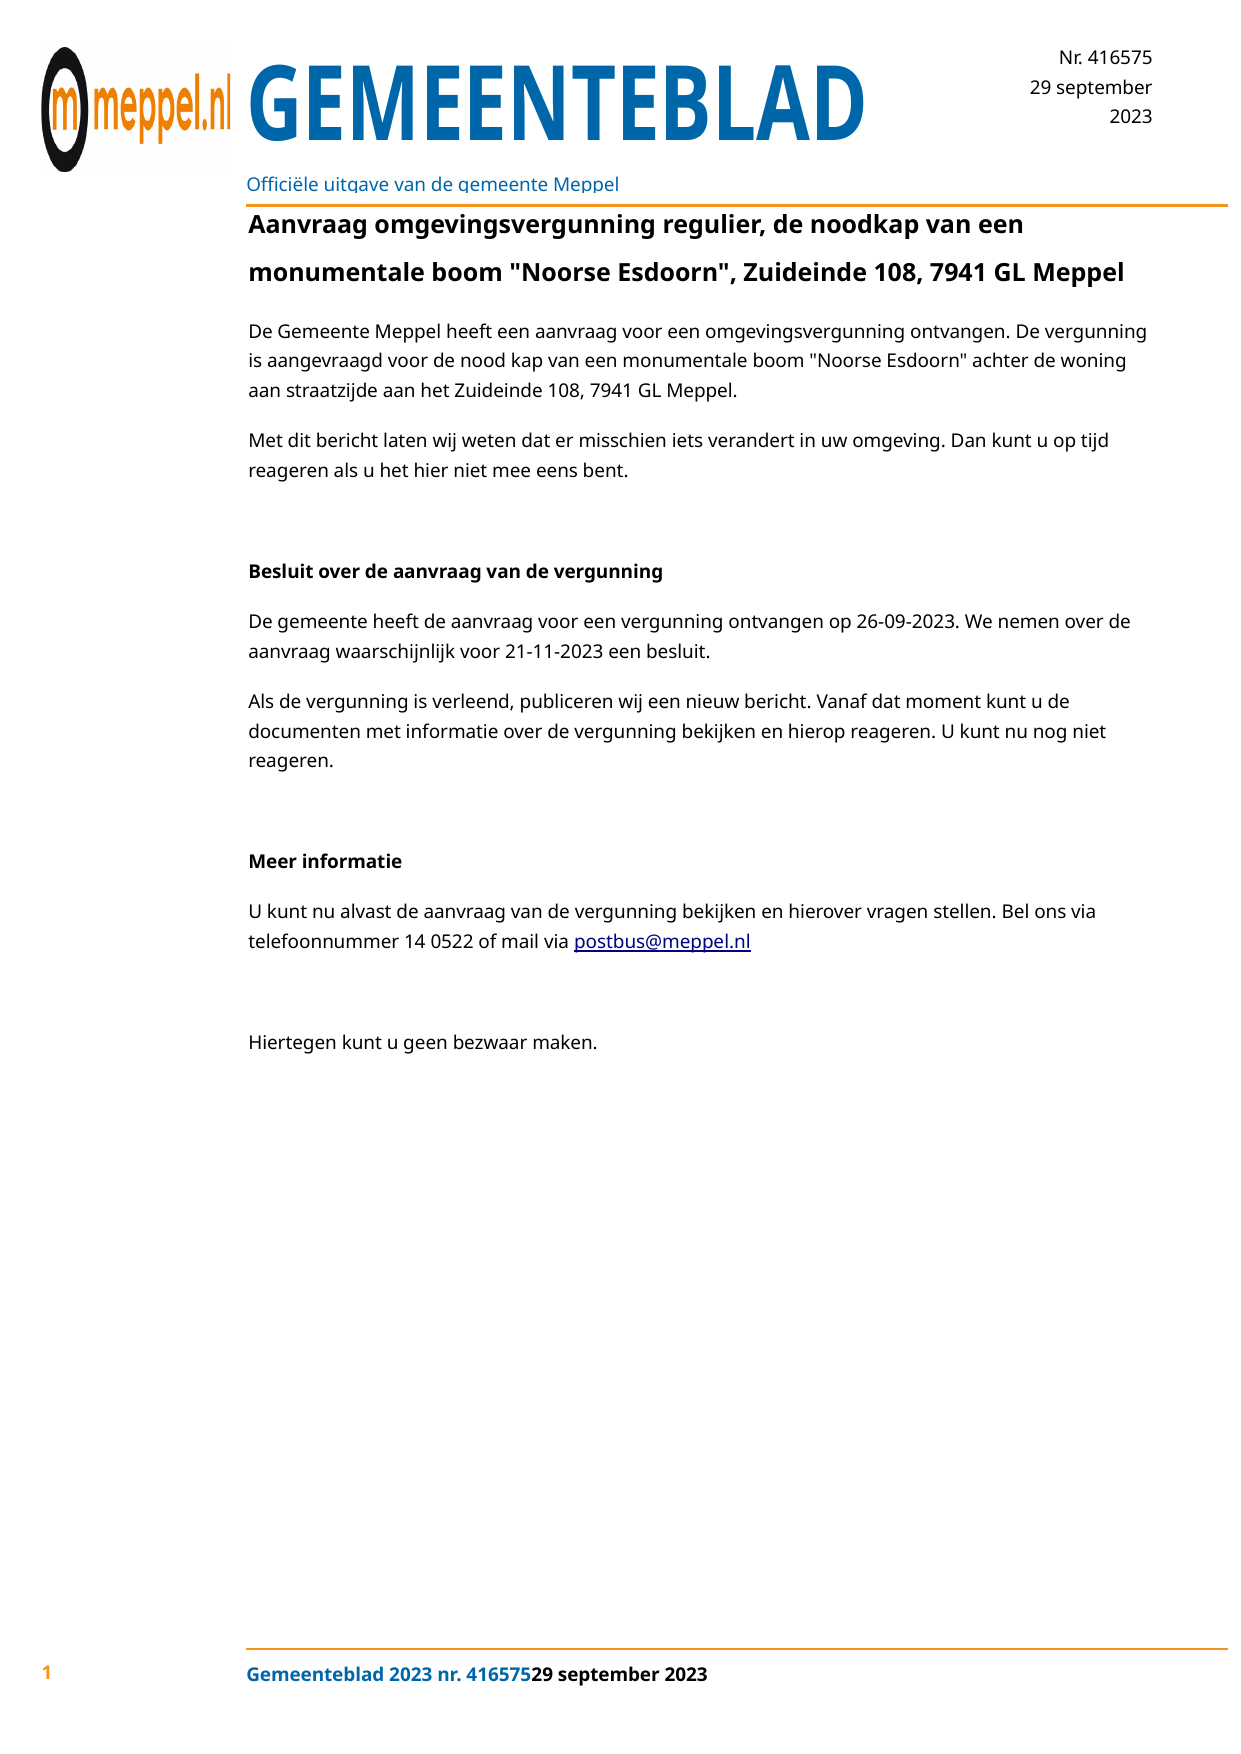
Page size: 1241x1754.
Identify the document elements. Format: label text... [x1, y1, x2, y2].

text De gemeente heeft de aanvraag voor een vergunning ontvangen op 26-09-2023. We nemen over de aanvraag waarschijnlijk voor 21-11-2023 een besluit. [248, 608, 1152, 664]
text Aanvraag omgevingsvergunning regulier, de noodkap van een monumentale boom "Noorse Esdoorn", Zuideinde 108, 7941 GL Meppel [248, 207, 1152, 288]
text Meer informatie [248, 848, 1152, 874]
text U kunt nu alvast de aanvraag van de vergunning bekijken en hierover vragen stellen. Bel ons via telefoonnummer 14 0522 of mail via postbus@meppel.nl [248, 899, 1152, 954]
text Met dit bericht laten wij weten dat er misschien iets verandert in uw omgeving. Dan kunt u op tijd reageren als u het hier niet mee eens bent. [248, 427, 1152, 483]
text Hiertegen kunt u geen bezwaar maken. [248, 1029, 1152, 1055]
picture [41, 47, 231, 172]
text Besluit over de aanvraag van de vergunning [248, 558, 1152, 584]
text Als de vergunning is verleend, publiceren wij een nieuw bericht. Vanaf dat moment kunt u de documenten met informatie over de vergunning bekijken en hierop reageren. U kunt nu nog niet reageren. [248, 688, 1152, 773]
text De Gemeente Meppel heeft een aanvraag voor een omgevingsvergunning ontvangen. De vergunning is aangevraagd voor de nood kap van een monumentale boom "Noorse Esdoorn" achter de woning aan straatzijde aan het Zuideinde 108, 7941 GL Meppel. [248, 318, 1152, 403]
